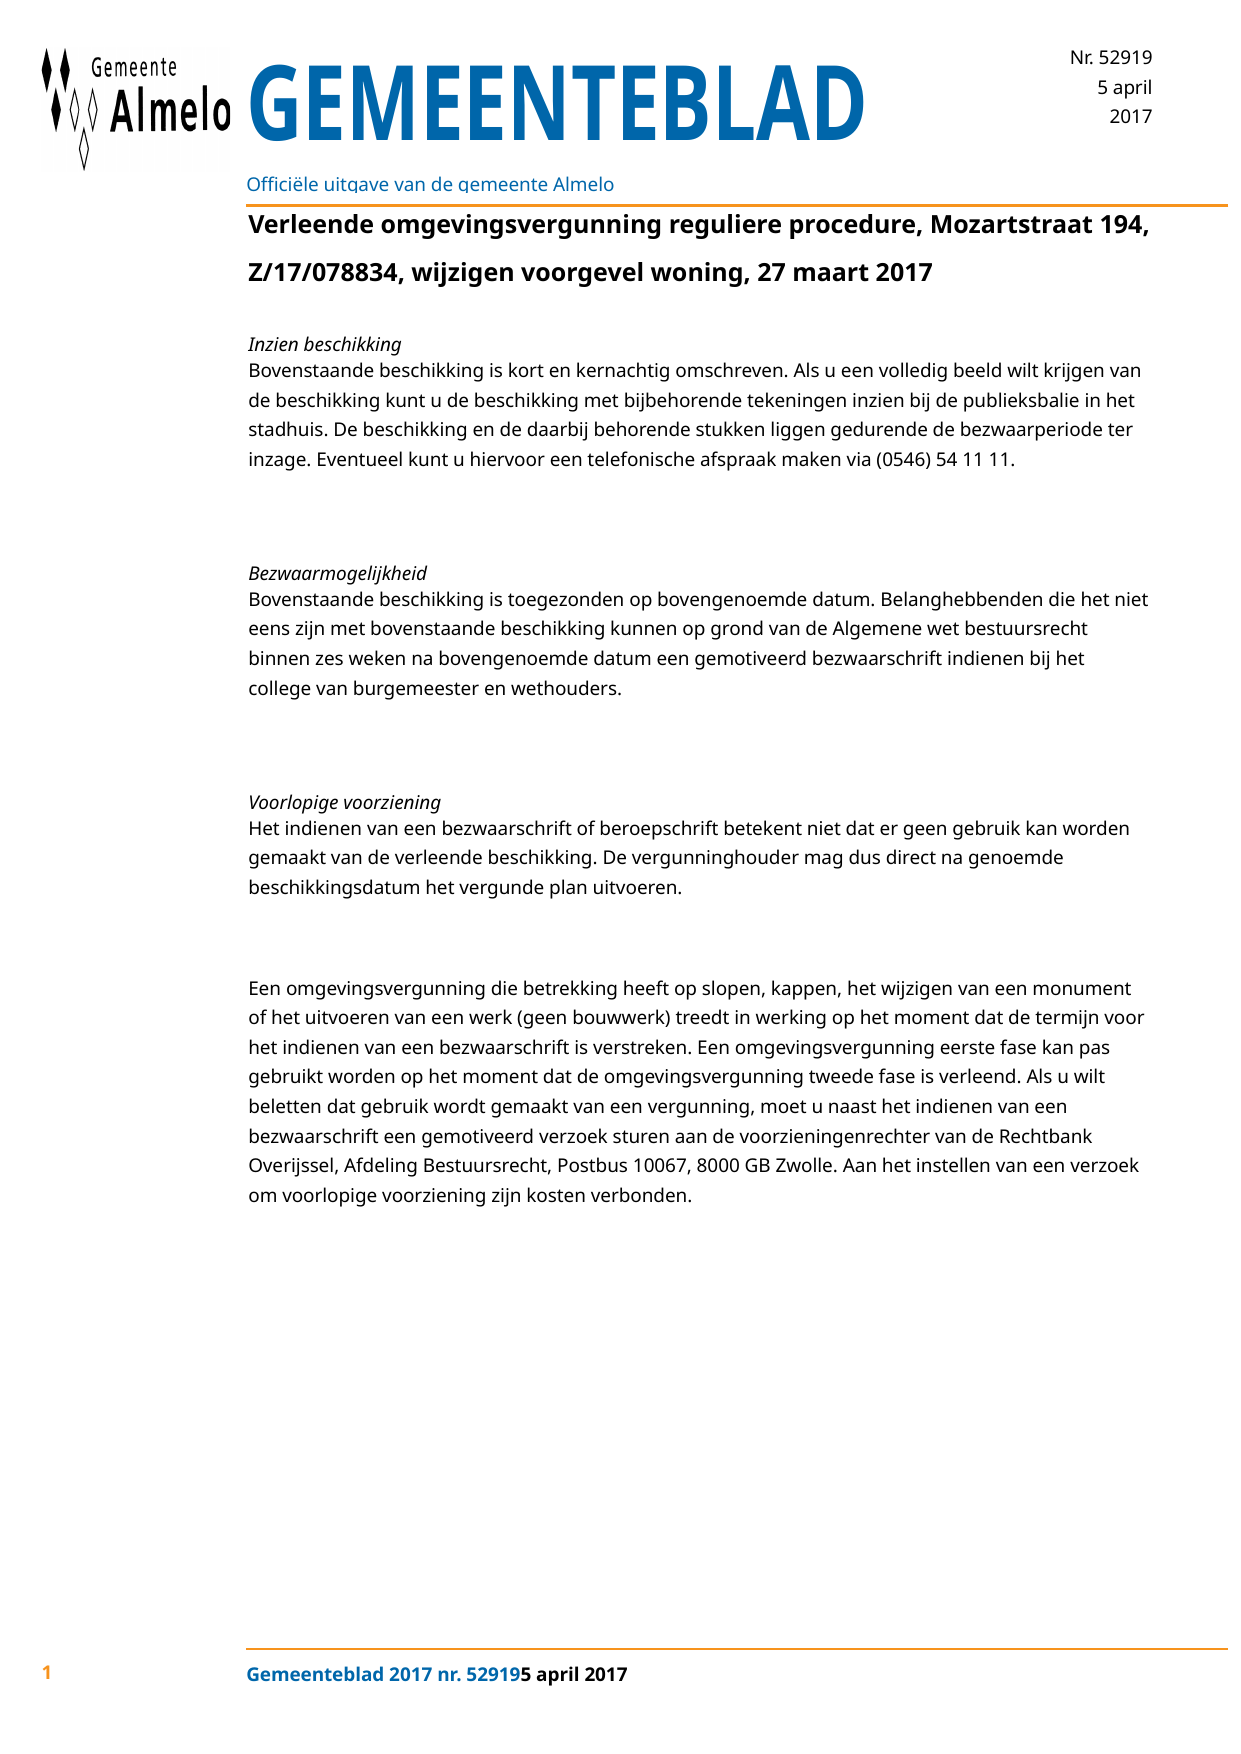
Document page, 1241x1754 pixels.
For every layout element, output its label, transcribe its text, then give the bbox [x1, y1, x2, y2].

text Inzien beschikking [248, 331, 1152, 357]
text Voorlopige voorziening [248, 789, 1152, 815]
text Verleende omgevingsvergunning reguliere procedure, Mozartstraat 194, Z/17/078834, wijzigen voorgevel woning, 27 maart 2017 [248, 207, 1152, 288]
text Het indienen van een bezwaarschrift of beroepschrift betekent niet dat er geen gebruik kan worden gemaakt van de verleende beschikking. De vergunninghouder mag dus direct na genoemde beschikkingsdatum het vergunde plan uitvoeren. [248, 815, 1152, 900]
text Een omgevingsvergunning die betrekking heeft op slopen, kappen, het wijzigen van een monument of het uitvoeren van een werk (geen bouwwerk) treedt in werking op het moment dat de termijn voor het indienen van een bezwaarschrift is verstreken. Een omgevingsvergunning eerste fase kan pas gebruikt worden op het moment dat de omgevingsvergunning tweede fase is verleend. Als u wilt beletten dat gebruik wordt gemaakt van een vergunning, moet u naast het indienen van een bezwaarschrift een gemotiveerd verzoek sturen aan de voorzieningenrechter van de Rechtbank Overijssel, Afdeling Bestuursrecht, Postbus 10067, 8000 GB Zwolle. Aan het instellen van een verzoek om voorlopige voorziening zijn kosten verbonden. [248, 975, 1152, 1208]
text Bovenstaande beschikking is toegezonden op bovengenoemde datum. Belanghebbenden die het niet eens zijn met bovenstaande beschikking kunnen op grond van de Algemene wet bestuursrecht binnen zes weken na bovengenoemde datum een gemotiveerd bezwaarschrift indienen bij het college van burgemeester en wethouders. [248, 586, 1152, 701]
text Bovenstaande beschikking is kort en kernachtig omschreven. Als u een volledig beeld wilt krijgen van de beschikking kunt u de beschikking met bijbehorende tekeningen inzien bij de publieksbalie in het stadhuis. De beschikking en de daarbij behorende stukken liggen gedurende de bezwaarperiode ter inzage. Eventueel kunt u hiervoor een telefonische afspraak maken via (0546) 54 11 11. [248, 357, 1152, 472]
picture [41, 47, 231, 172]
text Bezwaarmogelijkheid [248, 560, 1152, 586]
